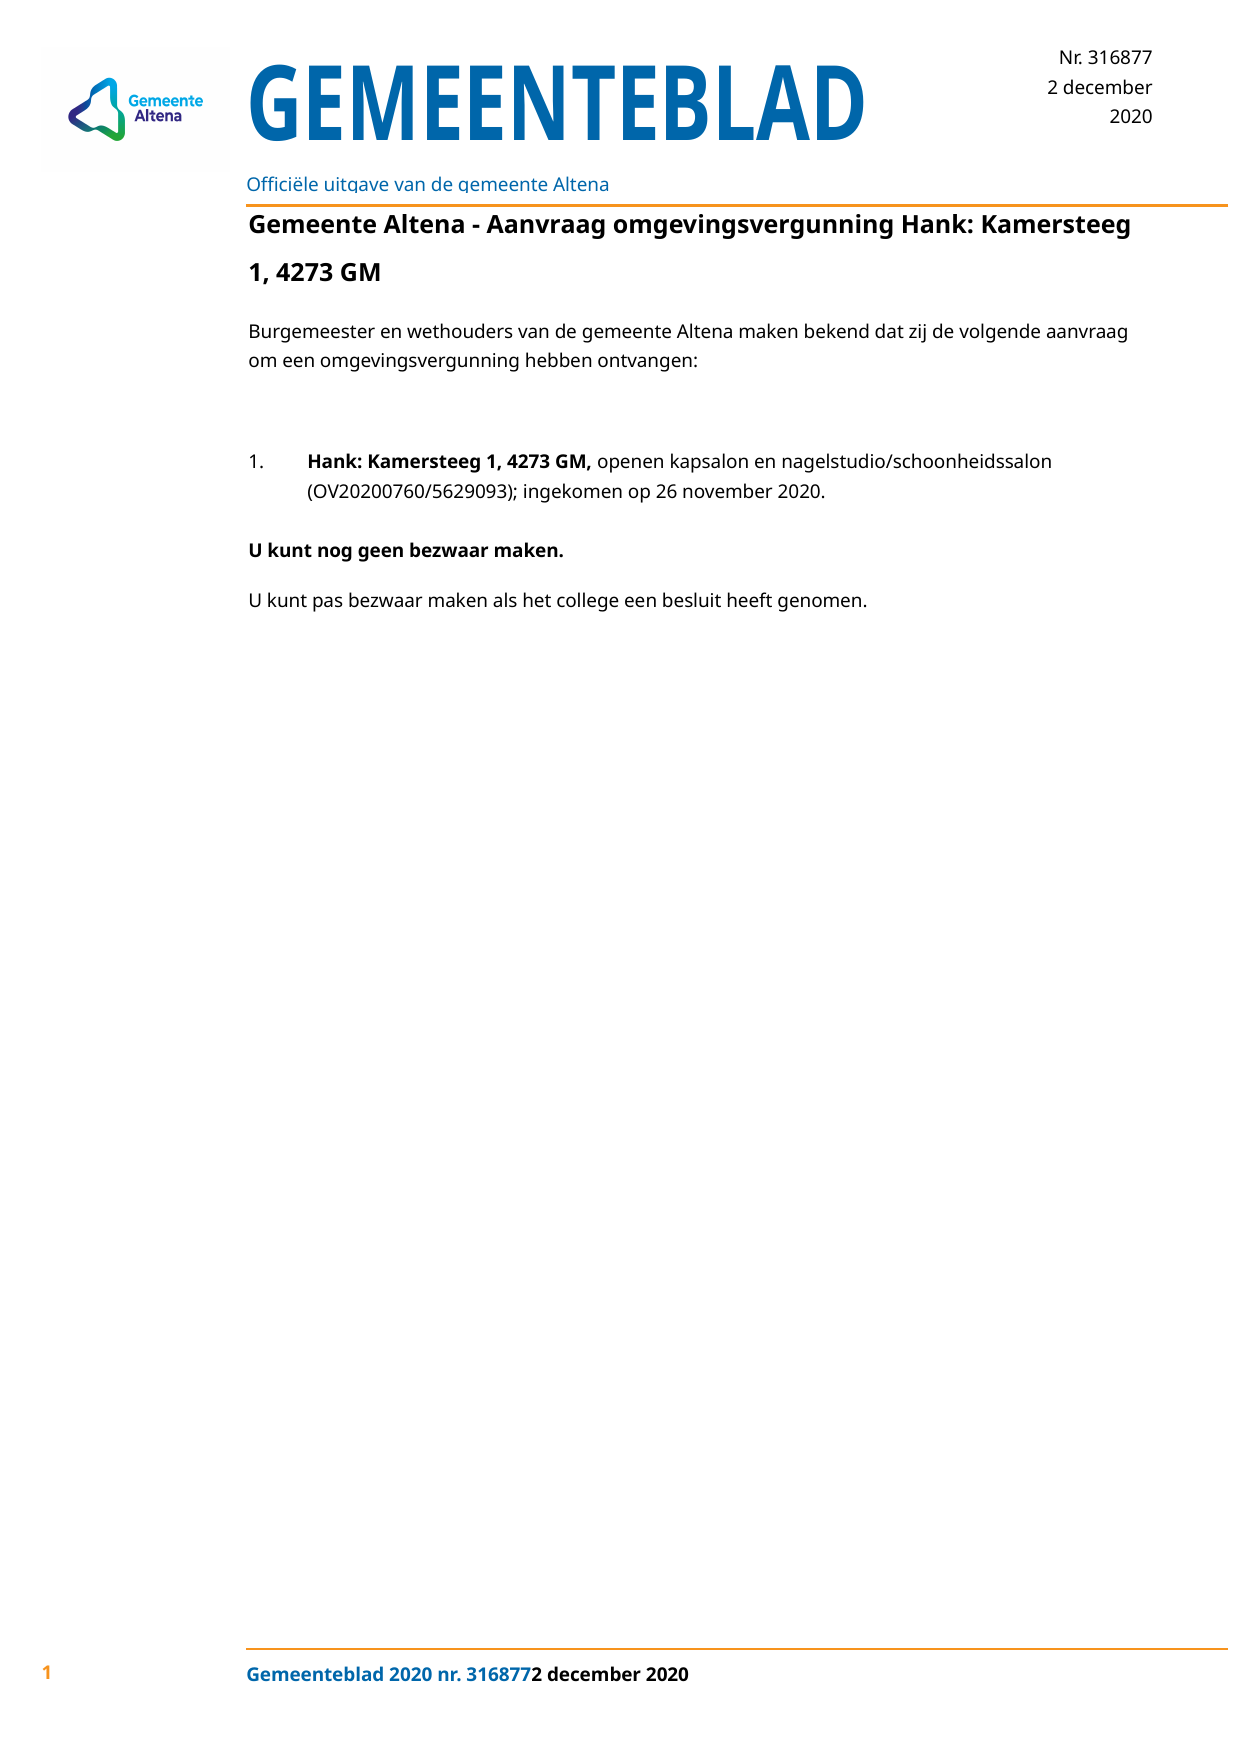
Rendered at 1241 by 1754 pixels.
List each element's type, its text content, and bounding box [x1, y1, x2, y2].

text Gemeente Altena - Aanvraag omgevingsvergunning Hank: Kamersteeg 1, 4273 GM [248, 207, 1152, 288]
picture [41, 47, 231, 172]
text U kunt nog geen bezwaar maken. [248, 537, 1152, 563]
text Burgemeester en wethouders van de gemeente Altena maken bekend dat zij de volgende aanvraag om een omgevingsvergunning hebben ontvangen: [248, 318, 1152, 373]
list Hank: Kamersteeg 1, 4273 GM, openen kapsalon en nagelstudio/schoonheidssalon (OV20200760/5629093); ingekomen op 26 november 2020. [248, 448, 1152, 504]
text U kunt pas bezwaar maken als het college een besluit heeft genomen. [248, 587, 1152, 613]
